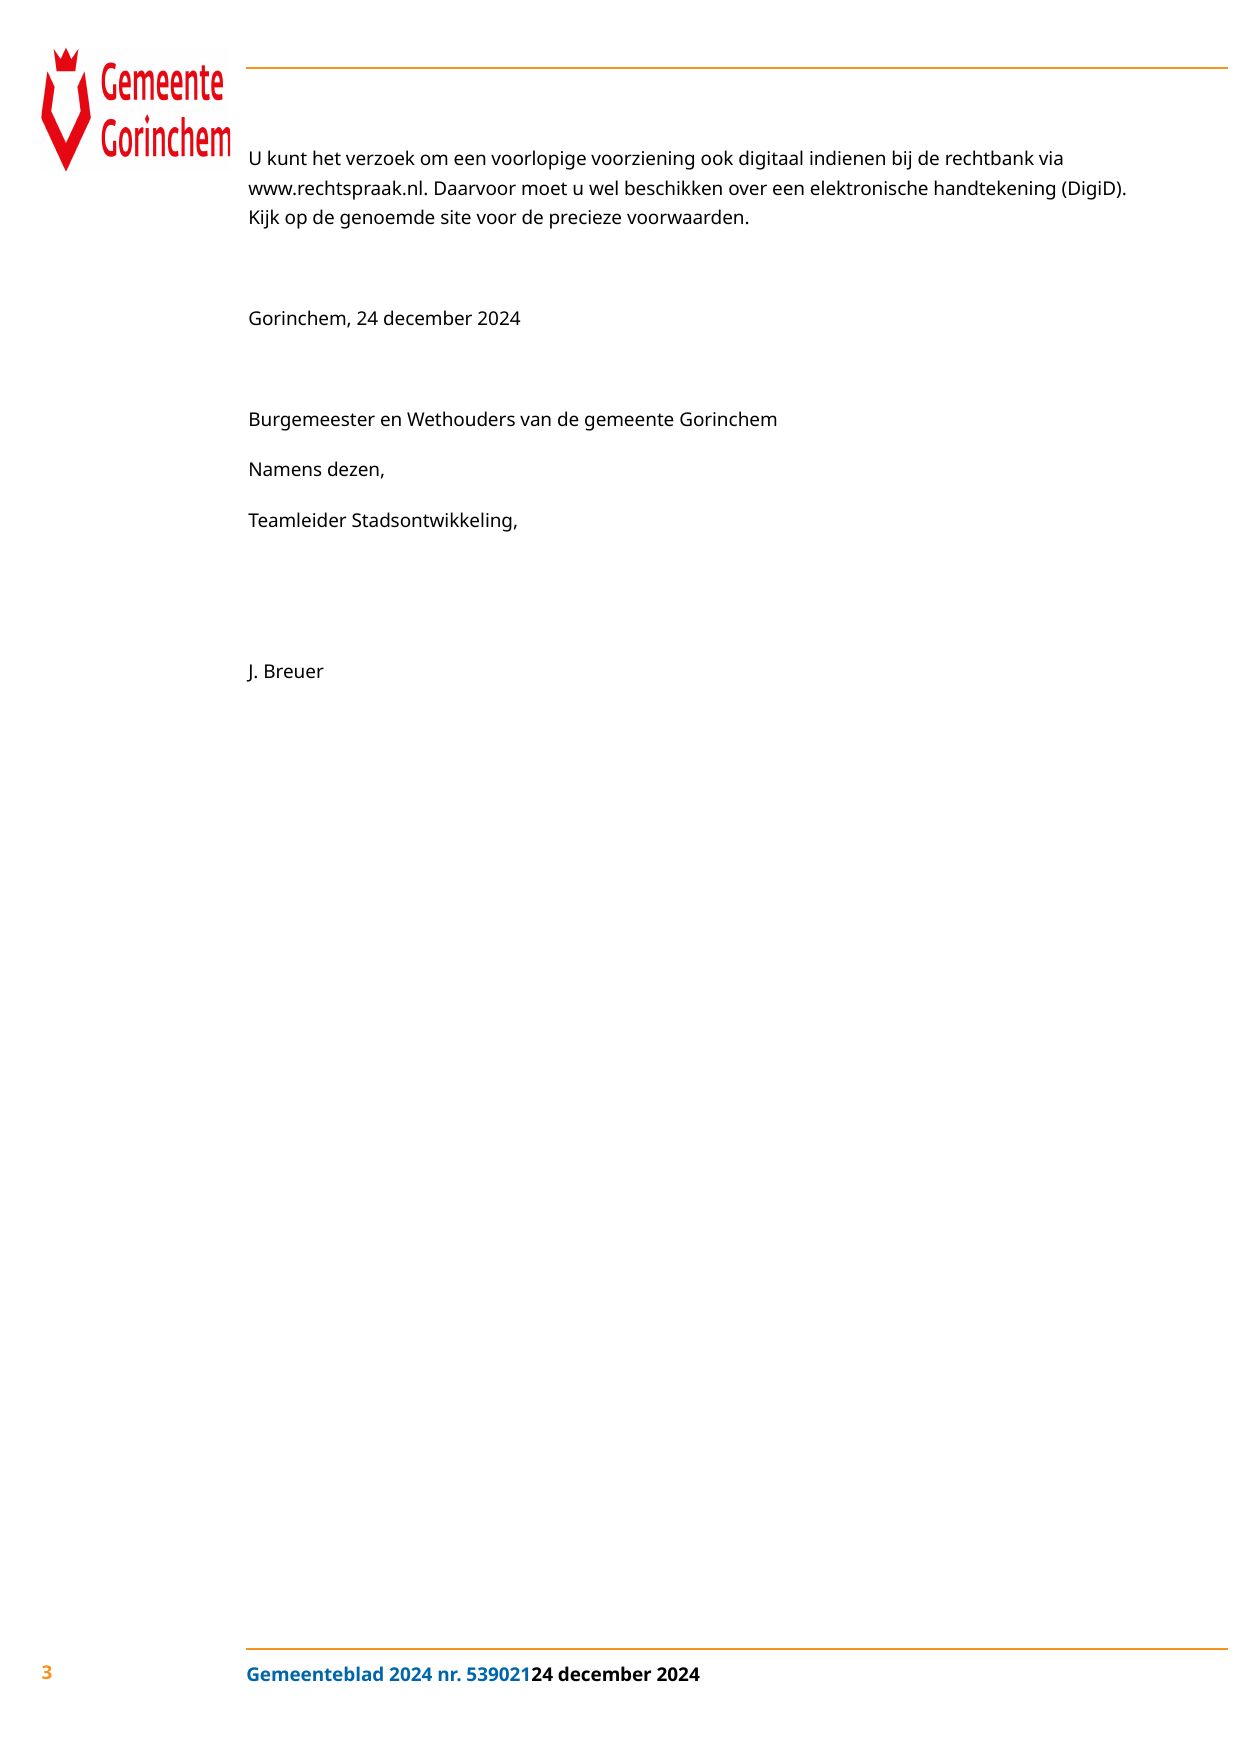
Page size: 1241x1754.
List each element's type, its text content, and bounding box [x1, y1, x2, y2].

text Namens dezen, [248, 456, 1152, 482]
picture [41, 47, 231, 172]
text Teamleider Stadsontwikkeling, [248, 507, 1152, 533]
text Gorinchem, 24 december 2024 [248, 305, 1152, 331]
text Burgemeester en Wethouders van de gemeente Gorinchem [248, 406, 1152, 432]
text J. Breuer [248, 658, 1152, 684]
text U kunt het verzoek om een voorlopige voorziening ook digitaal indienen bij de rechtbank via www.rechtspraak.nl. Daarvoor moet u wel beschikken over een elektronische handtekening (DigiD). Kijk op de genoemde site voor de precieze voorwaarden. [248, 145, 1152, 230]
